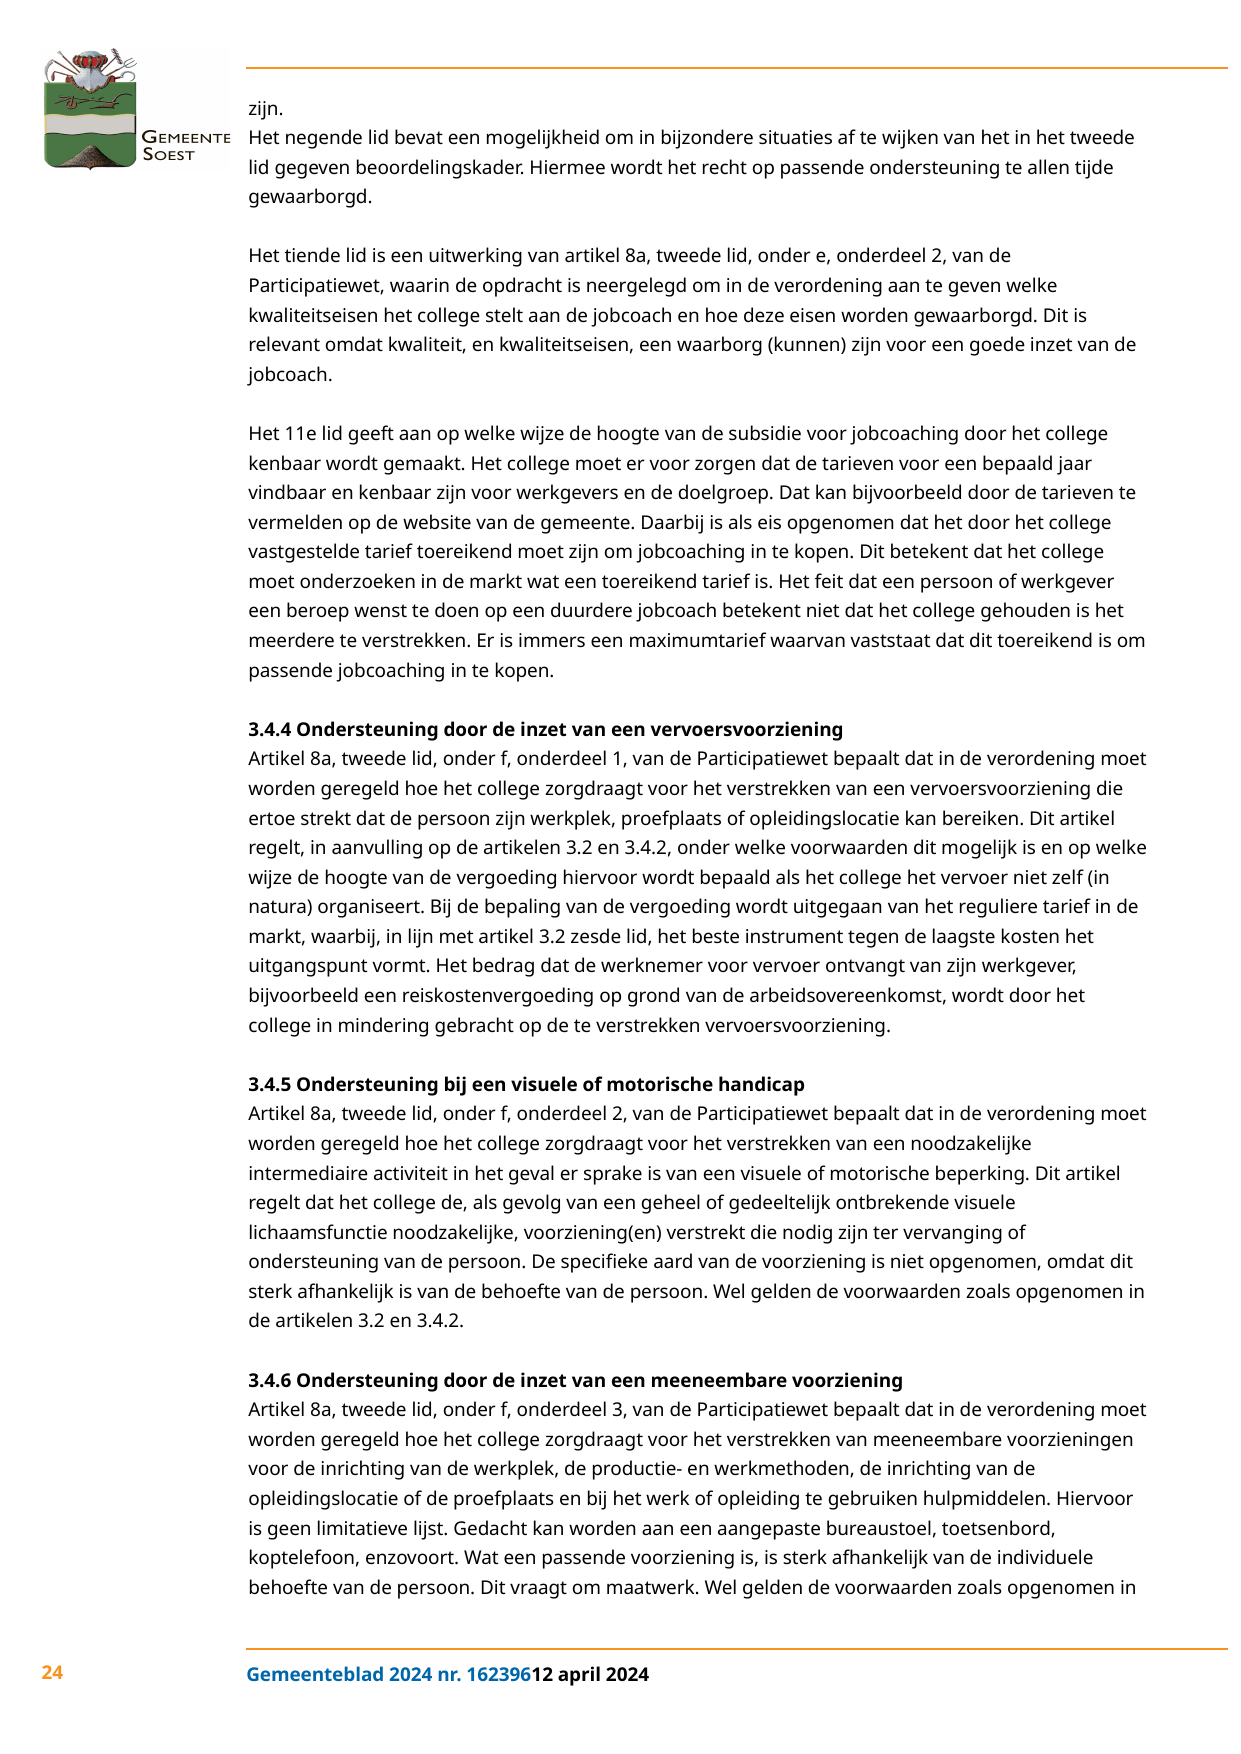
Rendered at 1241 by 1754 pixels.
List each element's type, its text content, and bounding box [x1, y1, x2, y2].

text 3.4.5 Ondersteuning bij een visuele of motorische handicap [248, 1071, 1152, 1097]
text Artikel 8a, tweede lid, onder f, onderdeel 3, van de Participatiewet bepaalt dat in de verordening moet worden geregeld hoe het college zorgdraagt voor het verstrekken van meeneembare voorzieningen voor de inrichting van de werkplek, de productie- en werkmethoden, de inrichting van de opleidingslocatie of de proefplaats en bij het werk of opleiding te gebruiken hulpmiddelen. Hiervoor is geen limitatieve lijst. Gedacht kan worden aan een aangepaste bureaustoel, toetsenbord, koptelefoon, enzovoort. Wat een passende voorziening is, is sterk afhankelijk van de individuele behoefte van de persoon. Dit vraagt om maatwerk. Wel gelden de voorwaarden zoals opgenomen in [248, 1396, 1152, 1600]
picture [41, 47, 231, 172]
text zijn. [248, 95, 1152, 121]
text 3.4.6 Ondersteuning door de inzet van een meeneembare voorziening [248, 1367, 1152, 1393]
text Artikel 8a, tweede lid, onder f, onderdeel 2, van de Participatiewet bepaalt dat in de verordening moet worden geregeld hoe het college zorgdraagt voor het verstrekken van een noodzakelijke intermediaire activiteit in het geval er sprake is van een visuele of motorische beperking. Dit artikel regelt dat het college de, als gevolg van een geheel of gedeeltelijk ontbrekende visuele lichaamsfunctie noodzakelijke, voorziening(en) verstrekt die nodig zijn ter vervanging of ondersteuning van de persoon. De specifieke aard van de voorziening is niet opgenomen, omdat dit sterk afhankelijk is van de behoefte van de persoon. Wel gelden de voorwaarden zoals opgenomen in de artikelen 3.2 en 3.4.2. [248, 1101, 1152, 1333]
text Artikel 8a, tweede lid, onder f, onderdeel 1, van de Participatiewet bepaalt dat in de verordening moet worden geregeld hoe het college zorgdraagt voor het verstrekken van een vervoersvoorziening die ertoe strekt dat de persoon zijn werkplek, proefplaats of opleidingslocatie kan bereiken. Dit artikel regelt, in aanvulling op de artikelen 3.2 en 3.4.2, onder welke voorwaarden dit mogelijk is en op welke wijze de hoogte van de vergoeding hiervoor wordt bepaald als het college het vervoer niet zelf (in natura) organiseert. Bij de bepaling van de vergoeding wordt uitgegaan van het reguliere tarief in de markt, waarbij, in lijn met artikel 3.2 zesde lid, het beste instrument tegen de laagste kosten het uitgangspunt vormt. Het bedrag dat de werknemer voor vervoer ontvangt van zijn werkgever, bijvoorbeeld een reiskostenvergoeding op grond van de arbeidsovereenkomst, wordt door het college in mindering gebracht op de te verstrekken vervoersvoorziening. [248, 746, 1152, 1038]
text Het 11e lid geeft aan op welke wijze de hoogte van de subsidie voor jobcoaching door het college kenbaar wordt gemaakt. Het college moet er voor zorgen dat de tarieven voor een bepaald jaar vindbaar en kenbaar zijn voor werkgevers en de doelgroep. Dat kan bijvoorbeeld door de tarieven te vermelden op de website van de gemeente. Daarbij is als eis opgenomen dat het door het college vastgestelde tarief toereikend moet zijn om jobcoaching in te kopen. Dit betekent dat het college moet onderzoeken in de markt wat een toereikend tarief is. Het feit dat een persoon of werkgever een beroep wenst te doen op een duurdere jobcoach betekent niet dat het college gehouden is het meerdere te verstrekken. Er is immers een maximumtarief waarvan vaststaat dat dit toereikend is om passende jobcoaching in te kopen. [248, 420, 1152, 683]
text Het tiende lid is een uitwerking van artikel 8a, tweede lid, onder e, onderdeel 2, van de Participatiewet, waarin de opdracht is neergelegd om in de verordening aan te geven welke kwaliteitseisen het college stelt aan de jobcoach en hoe deze eisen worden gewaarborgd. Dit is relevant omdat kwaliteit, en kwaliteitseisen, een waarborg (kunnen) zijn voor een goede inzet van de jobcoach. [248, 243, 1152, 387]
text Het negende lid bevat een mogelijkheid om in bijzondere situaties af te wijken van het in het tweede lid gegeven beoordelingskader. Hiermee wordt het recht op passende ondersteuning te allen tijde gewaarborgd. [248, 124, 1152, 209]
text 3.4.4 Ondersteuning door de inzet van een vervoersvoorziening [248, 716, 1152, 742]
